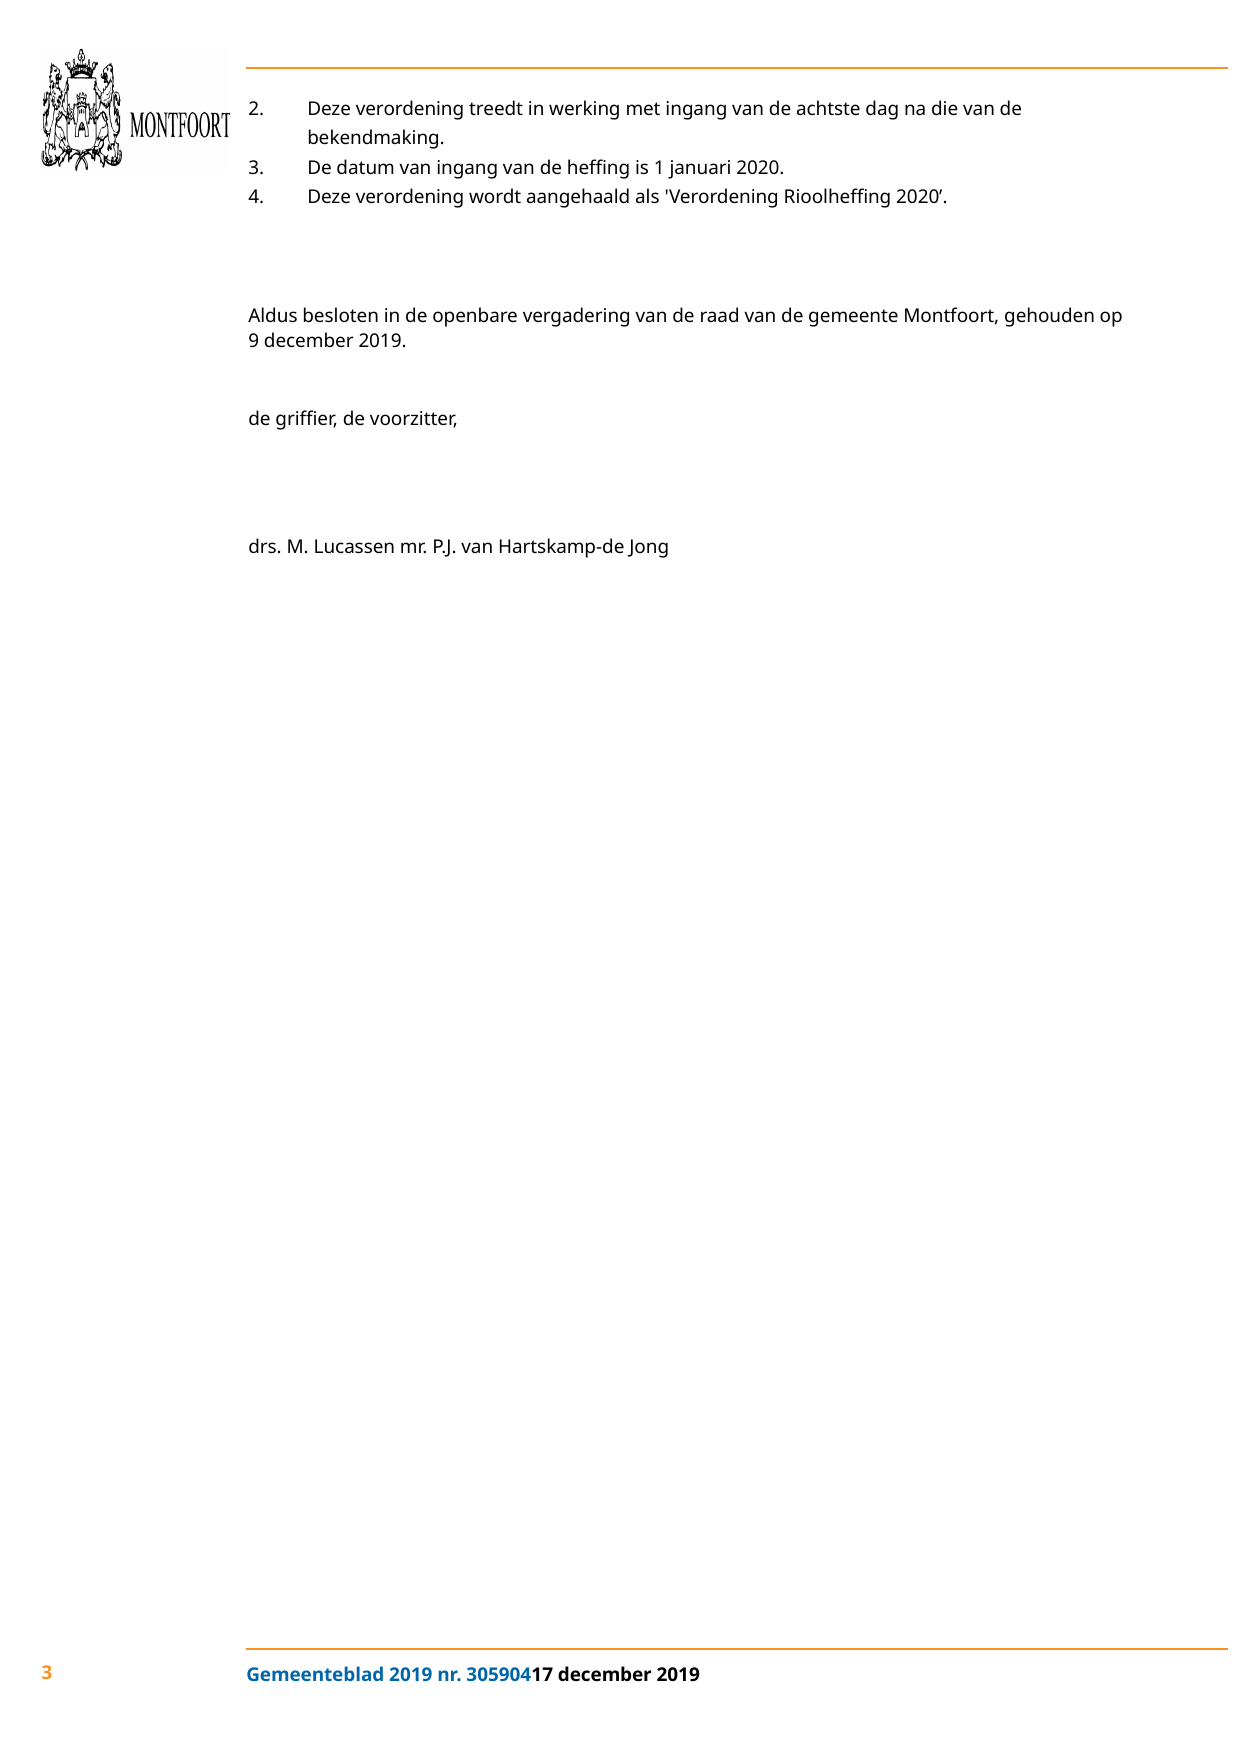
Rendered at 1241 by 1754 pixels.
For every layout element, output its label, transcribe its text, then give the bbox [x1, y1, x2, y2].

picture [41, 47, 231, 172]
text Aldus besloten in de openbare vergadering van de raad van de gemeente Montfoort, gehouden op [248, 302, 1152, 328]
list De datum van ingang van de heffing is 1 januari 2020. [248, 154, 1152, 180]
text 9 december 2019. [248, 328, 1152, 353]
text drs. M. Lucassen mr. P.J. van Hartskamp-de Jong [248, 533, 1152, 559]
text de griffier, de voorzitter, [248, 405, 1152, 431]
list Deze verordening wordt aangehaald als 'Verordening Rioolheffing 2020’. [248, 183, 1152, 209]
list Deze verordening treedt in werking met ingang van de achtste dag na die van de bekendmaking. [248, 95, 1152, 150]
